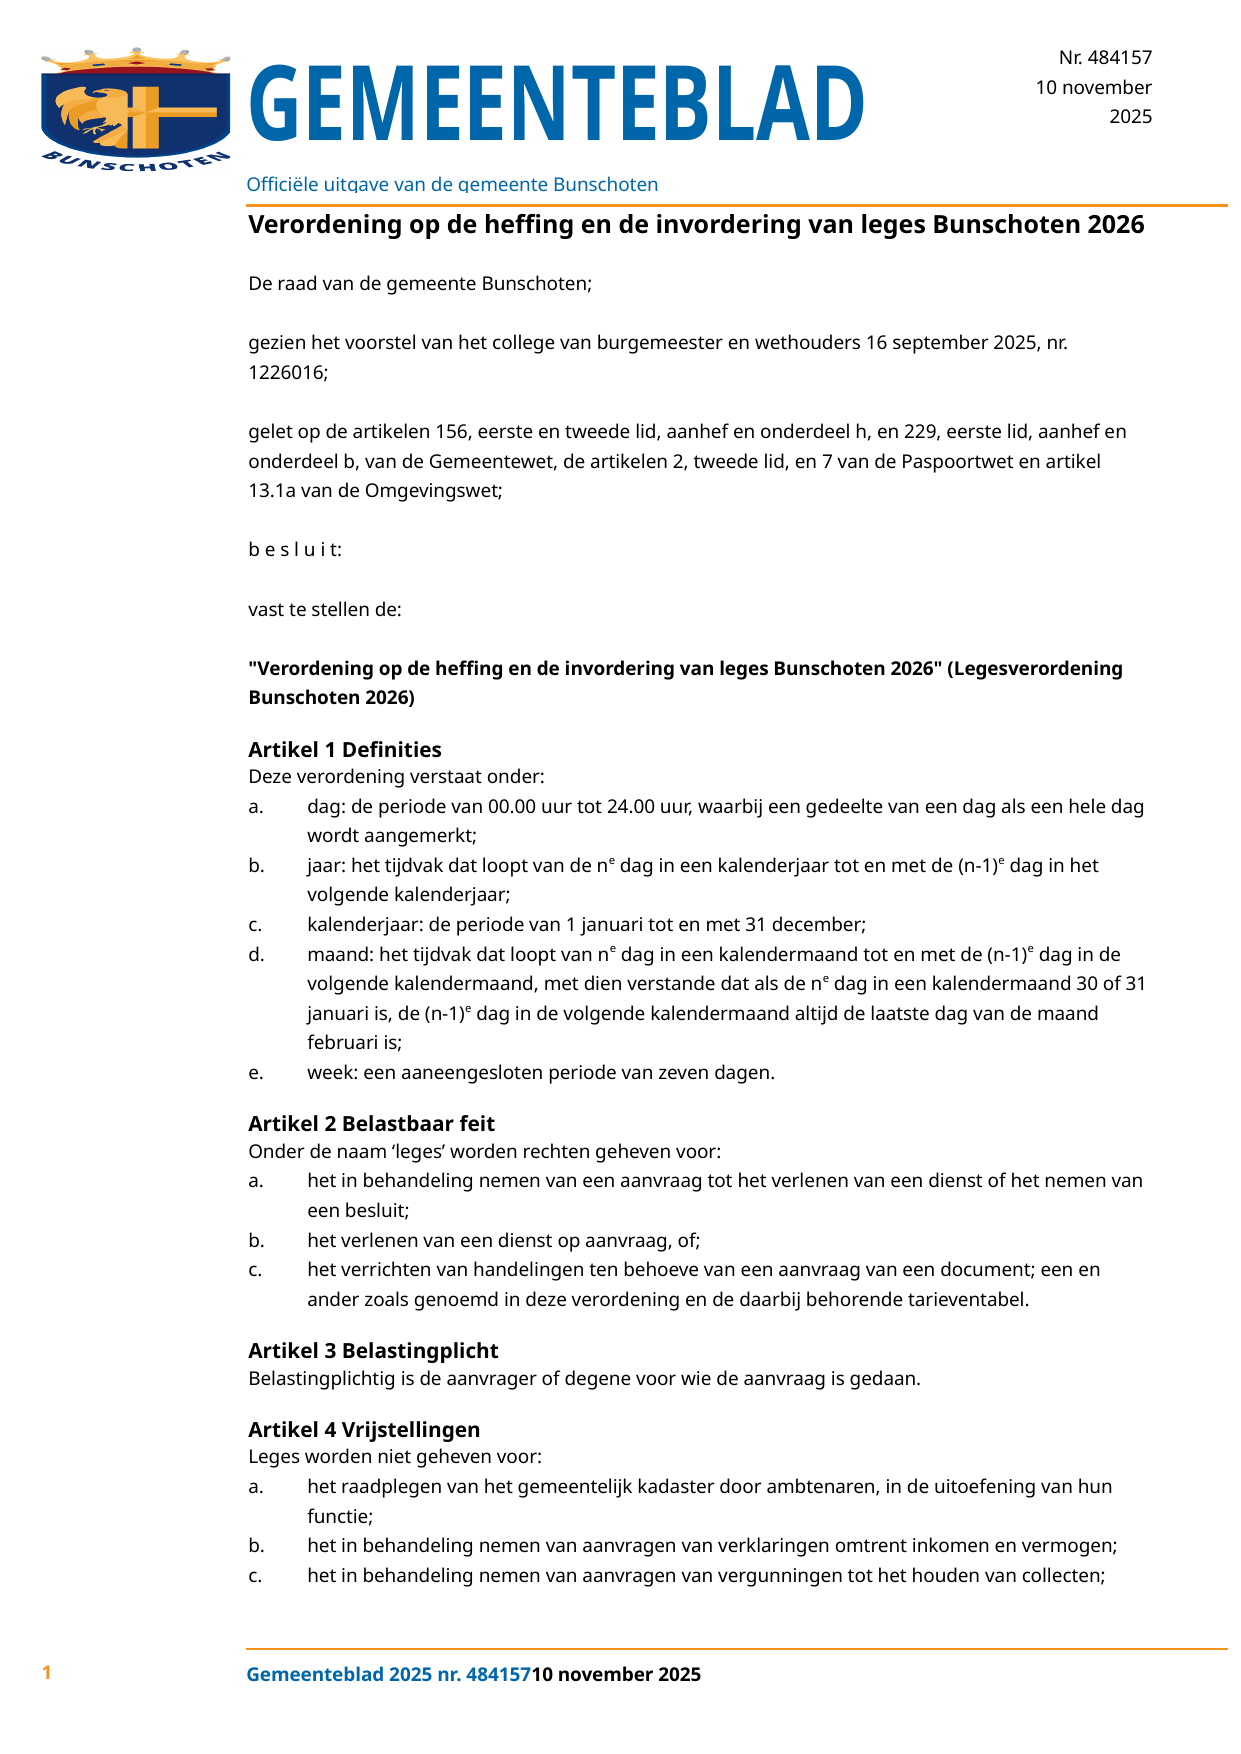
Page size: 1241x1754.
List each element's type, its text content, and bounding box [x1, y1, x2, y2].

picture [41, 47, 231, 172]
list het verlenen van een dienst op aanvraag, of; [248, 1227, 1152, 1252]
text Artikel 4 Vrijstellingen [248, 1415, 1152, 1444]
text gelet op de artikelen 156, eerste en tweede lid, aanhef en onderdeel h, en 229, eerste lid, aanhef en onderdeel b, van de Gemeentewet, de artikelen 2, tweede lid, en 7 van de Paspoortwet en artikel 13.1a van de Omgevingswet; [248, 418, 1152, 503]
list week: een aaneengesloten periode van zeven dagen. [248, 1059, 1152, 1085]
text Leges worden niet geheven voor: [248, 1444, 1152, 1469]
text Belastingplichtig is de aanvrager of degene voor wie de aanvraag is gedaan. [248, 1365, 1152, 1391]
text Artikel 3 Belastingplicht [248, 1336, 1152, 1365]
list maand: het tijdvak dat loopt van ne dag in een kalendermaand tot en met de (n-1)e dag in de volgende kalendermaand, met dien verstande dat als de ne dag in een kalendermaand 30 of 31 januari is, de (n-1)e dag in de volgende kalendermaand altijd de laatste dag van de maand februari is; [248, 941, 1152, 1055]
text "Verordening op de heffing en de invordering van leges Bunschoten 2026" (Legesverordening Bunschoten 2026) [248, 655, 1152, 710]
text Artikel 1 Definities [248, 735, 1152, 763]
list dag: de periode van 00.00 uur tot 24.00 uur, waarbij een gedeelte van een dag als een hele dag wordt aangemerkt; [248, 793, 1152, 848]
list het verrichten van handelingen ten behoeve van een aanvraag van een document; een en ander zoals genoemd in deze verordening en de daarbij behorende tarieventabel. [248, 1256, 1152, 1312]
text Onder de naam ‘leges’ worden rechten geheven voor: [248, 1138, 1152, 1164]
text De raad van de gemeente Bunschoten; [248, 270, 1152, 296]
text vast te stellen de: [248, 596, 1152, 621]
list het raadplegen van het gemeentelijk kadaster door ambtenaren, in de uitoefening van hun functie; [248, 1473, 1152, 1528]
list het in behandeling nemen van aanvragen van vergunningen tot het houden van collecten; [248, 1562, 1152, 1588]
text Verordening op de heffing en de invordering van leges Bunschoten 2026 [248, 207, 1152, 241]
text gezien het voorstel van het college van burgemeester en wethouders 16 september 2025, nr. 1226016; [248, 329, 1152, 385]
list het in behandeling nemen van aanvragen van verklaringen omtrent inkomen en vermogen; [248, 1532, 1152, 1558]
list jaar: het tijdvak dat loopt van de ne dag in een kalenderjaar tot en met de (n-1)e dag in het volgende kalenderjaar; [248, 852, 1152, 907]
text Deze verordening verstaat onder: [248, 763, 1152, 789]
list kalenderjaar: de periode van 1 januari tot en met 31 december; [248, 911, 1152, 937]
list het in behandeling nemen van een aanvraag tot het verlenen van een dienst of het nemen van een besluit; [248, 1168, 1152, 1223]
text b e s l u i t: [248, 537, 1152, 562]
text Artikel 2 Belastbaar feit [248, 1109, 1152, 1138]
